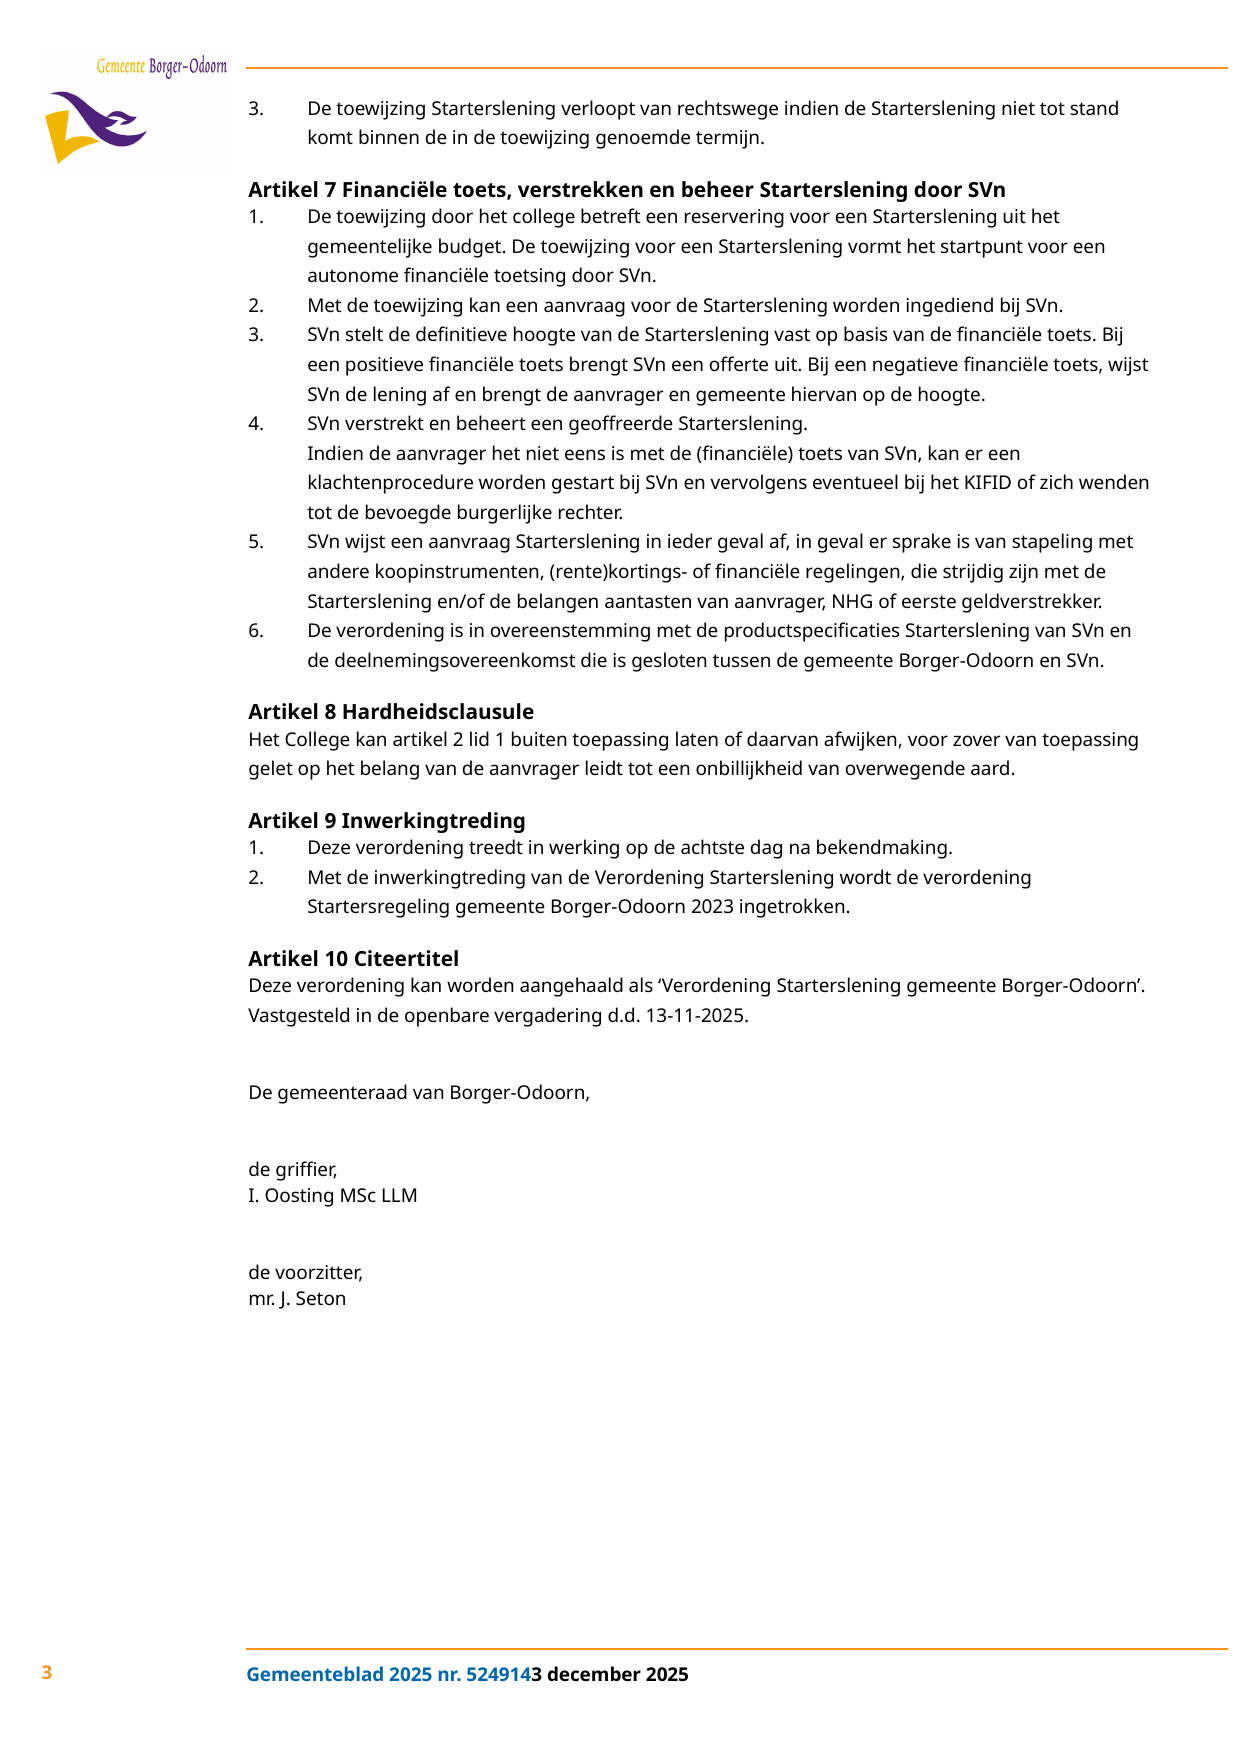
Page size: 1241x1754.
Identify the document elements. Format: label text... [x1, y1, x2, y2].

text Deze verordening kan worden aangehaald als ‘Verordening Starterslening gemeente Borger-Odoorn’. [248, 972, 1152, 998]
list De verordening is in overeenstemming met de productspecificaties Starterslening van SVn en de deelnemingsovereenkomst die is gesloten tussen de gemeente Borger-Odoorn en SVn. [248, 617, 1152, 673]
text Artikel 7 Financiële toets, verstrekken en beheer Starterslening door SVn [248, 175, 1152, 203]
picture [41, 47, 231, 172]
list De toewijzing door het college betreft een reservering voor een Starterslening uit het gemeentelijke budget. De toewijzing voor een Starterslening vormt het startpunt voor een autonome financiële toetsing door SVn. [248, 203, 1152, 288]
list De toewijzing Starterslening verloopt van rechtswege indien de Starterslening niet tot stand komt binnen de in de toewijzing genoemde termijn. [248, 95, 1152, 150]
text I. Oosting MSc LLM [248, 1182, 1152, 1208]
list Indien de aanvrager het niet eens is met de (financiële) toets van SVn, kan er een klachtenprocedure worden gestart bij SVn en vervolgens eventueel bij het KIFID of zich wenden tot de bevoegde burgerlijke rechter. [248, 440, 1152, 525]
list Met de inwerkingtreding van de Verordening Starterslening wordt de verordening Startersregeling gemeente Borger-Odoorn 2023 ingetrokken. [248, 864, 1152, 919]
list Met de toewijzing kan een aanvraag voor de Starterslening worden ingediend bij SVn. [248, 292, 1152, 318]
text Het College kan artikel 2 lid 1 buiten toepassing laten of daarvan afwijken, voor zover van toepassing gelet op het belang van de aanvrager leidt tot een onbillijkheid van overwegende aard. [248, 726, 1152, 781]
text de griffier, [248, 1156, 1152, 1182]
text Artikel 9 Inwerkingtreding [248, 806, 1152, 834]
text Artikel 10 Citeertitel [248, 944, 1152, 972]
text Artikel 8 Hardheidsclausule [248, 697, 1152, 726]
text De gemeenteraad van Borger-Odoorn, [248, 1079, 1152, 1105]
text mr. J. Seton [248, 1285, 1152, 1311]
list SVn wijst een aanvraag Starterslening in ieder geval af, in geval er sprake is van stapeling met andere koopinstrumenten, (rente)kortings- of financiële regelingen, die strijdig zijn met de Starterslening en/of de belangen aantasten van aanvrager, NHG of eerste geldverstrekker. [248, 529, 1152, 613]
list Deze verordening treedt in werking op de achtste dag na bekendmaking. [248, 834, 1152, 860]
list SVn verstrekt en beheert een geoffreerde Starterslening. [248, 410, 1152, 436]
text Vastgesteld in de openbare vergadering d.d. 13-11-2025. [248, 1002, 1152, 1028]
list SVn stelt de definitieve hoogte van de Starterslening vast op basis van de financiële toets. Bij een positieve financiële toets brengt SVn een offerte uit. Bij een negatieve financiële toets, wijst SVn de lening af en brengt de aanvrager en gemeente hiervan op de hoogte. [248, 322, 1152, 406]
text de voorzitter, [248, 1259, 1152, 1285]
